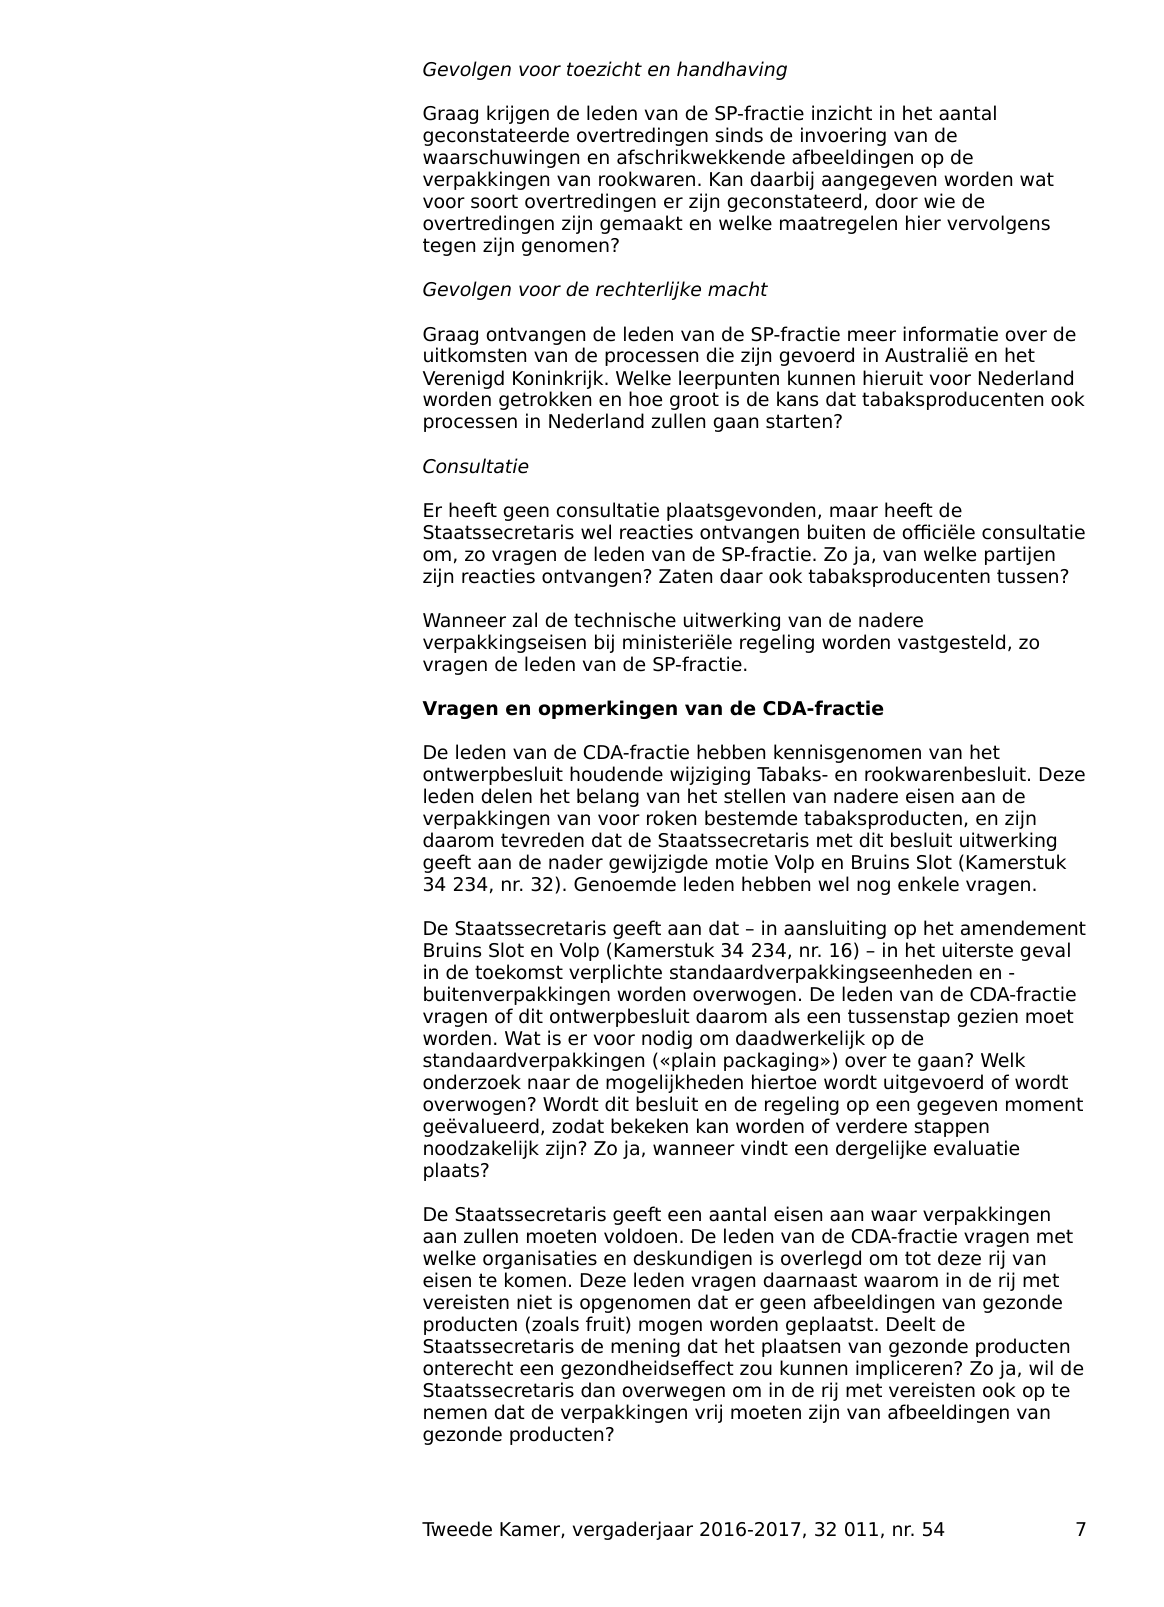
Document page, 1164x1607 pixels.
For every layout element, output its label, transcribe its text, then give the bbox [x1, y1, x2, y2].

subtitle Gevolgen voor toezicht en handhaving [422, 59, 1087, 81]
text Graag ontvangen de leden van de SP-fractie meer informatie over de uitkomsten van de processen die zijn gevoerd in Australië en het Verenigd Koninkrijk. Welke leerpunten kunnen hieruit voor Nederland worden getrokken en hoe groot is de kans dat tabaksproducenten ook processen in Nederland zullen gaan starten? [422, 323, 1087, 433]
text De Staatssecretaris geeft een aantal eisen aan waar verpakkingen aan zullen moeten voldoen. De leden van de CDA-fractie vragen met welke organisaties en deskundigen is overlegd om tot deze rij van eisen te komen. Deze leden vragen daarnaast waarom in de rij met vereisten niet is opgenomen dat er geen afbeeldingen van gezonde producten (zoals fruit) mogen worden geplaatst. Deelt de Staatssecretaris de mening dat het plaatsen van gezonde producten onterecht een gezondheidseffect zou kunnen impliceren? Zo ja, wil de Staatssecretaris dan overwegen om in de rij met vereisten ook op te nemen dat de verpakkingen vrij moeten zijn van afbeeldingen van gezonde producten? [422, 1204, 1087, 1446]
text Wanneer zal de technische uitwerking van de nadere verpakkingseisen bij ministeriële regeling worden vastgesteld, zo vragen de leden van de SP-fractie. [422, 610, 1087, 676]
text Graag krijgen de leden van de SP-fractie inzicht in het aantal geconstateerde overtredingen sinds de invoering van de waarschuwingen en afschrikwekkende afbeeldingen op de verpakkingen van rookwaren. Kan daarbij aangegeven worden wat voor soort overtredingen er zijn geconstateerd, door wie de overtredingen zijn gemaakt en welke maatregelen hier vervolgens tegen zijn genomen? [422, 103, 1087, 257]
subtitle Vragen en opmerkingen van de CDA-fractie [422, 698, 1087, 720]
text De Staatssecretaris geeft aan dat – in aansluiting op het amendement Bruins Slot en Volp (Kamerstuk 34 234, nr. 16) – in het uiterste geval in de toekomst verplichte standaardverpakkingseenheden en -buitenverpakkingen worden overwogen. De leden van de CDA-fractie vragen of dit ontwerpbesluit daarom als een tussenstap gezien moet worden. Wat is er voor nodig om daadwerkelijk op de standaardverpakkingen («plain packaging») over te gaan? Welk onderzoek naar de mogelijkheden hiertoe wordt uitgevoerd of wordt overwogen? Wordt dit besluit en de regeling op een gegeven moment geëvalueerd, zodat bekeken kan worden of verdere stappen noodzakelijk zijn? Zo ja, wanneer vindt een dergelijke evaluatie plaats? [422, 918, 1087, 1182]
subtitle Gevolgen voor de rechterlijke macht [422, 279, 1087, 301]
text De leden van de CDA-fractie hebben kennisgenomen van het ontwerpbesluit houdende wijziging Tabaks- en rookwarenbesluit. Deze leden delen het belang van het stellen van nadere eisen aan de verpakkingen van voor roken bestemde tabaksproducten, en zijn daarom tevreden dat de Staatssecretaris met dit besluit uitwerking geeft aan de nader gewijzigde motie Volp en Bruins Slot (Kamerstuk 34 234, nr. 32). Genoemde leden hebben wel nog enkele vragen. [422, 742, 1087, 896]
subtitle Consultatie [422, 456, 1087, 477]
text Er heeft geen consultatie plaatsgevonden, maar heeft de Staatssecretaris wel reacties ontvangen buiten de officiële consultatie om, zo vragen de leden van de SP-fractie. Zo ja, van welke partijen zijn reacties ontvangen? Zaten daar ook tabaksproducenten tussen? [422, 500, 1087, 588]
